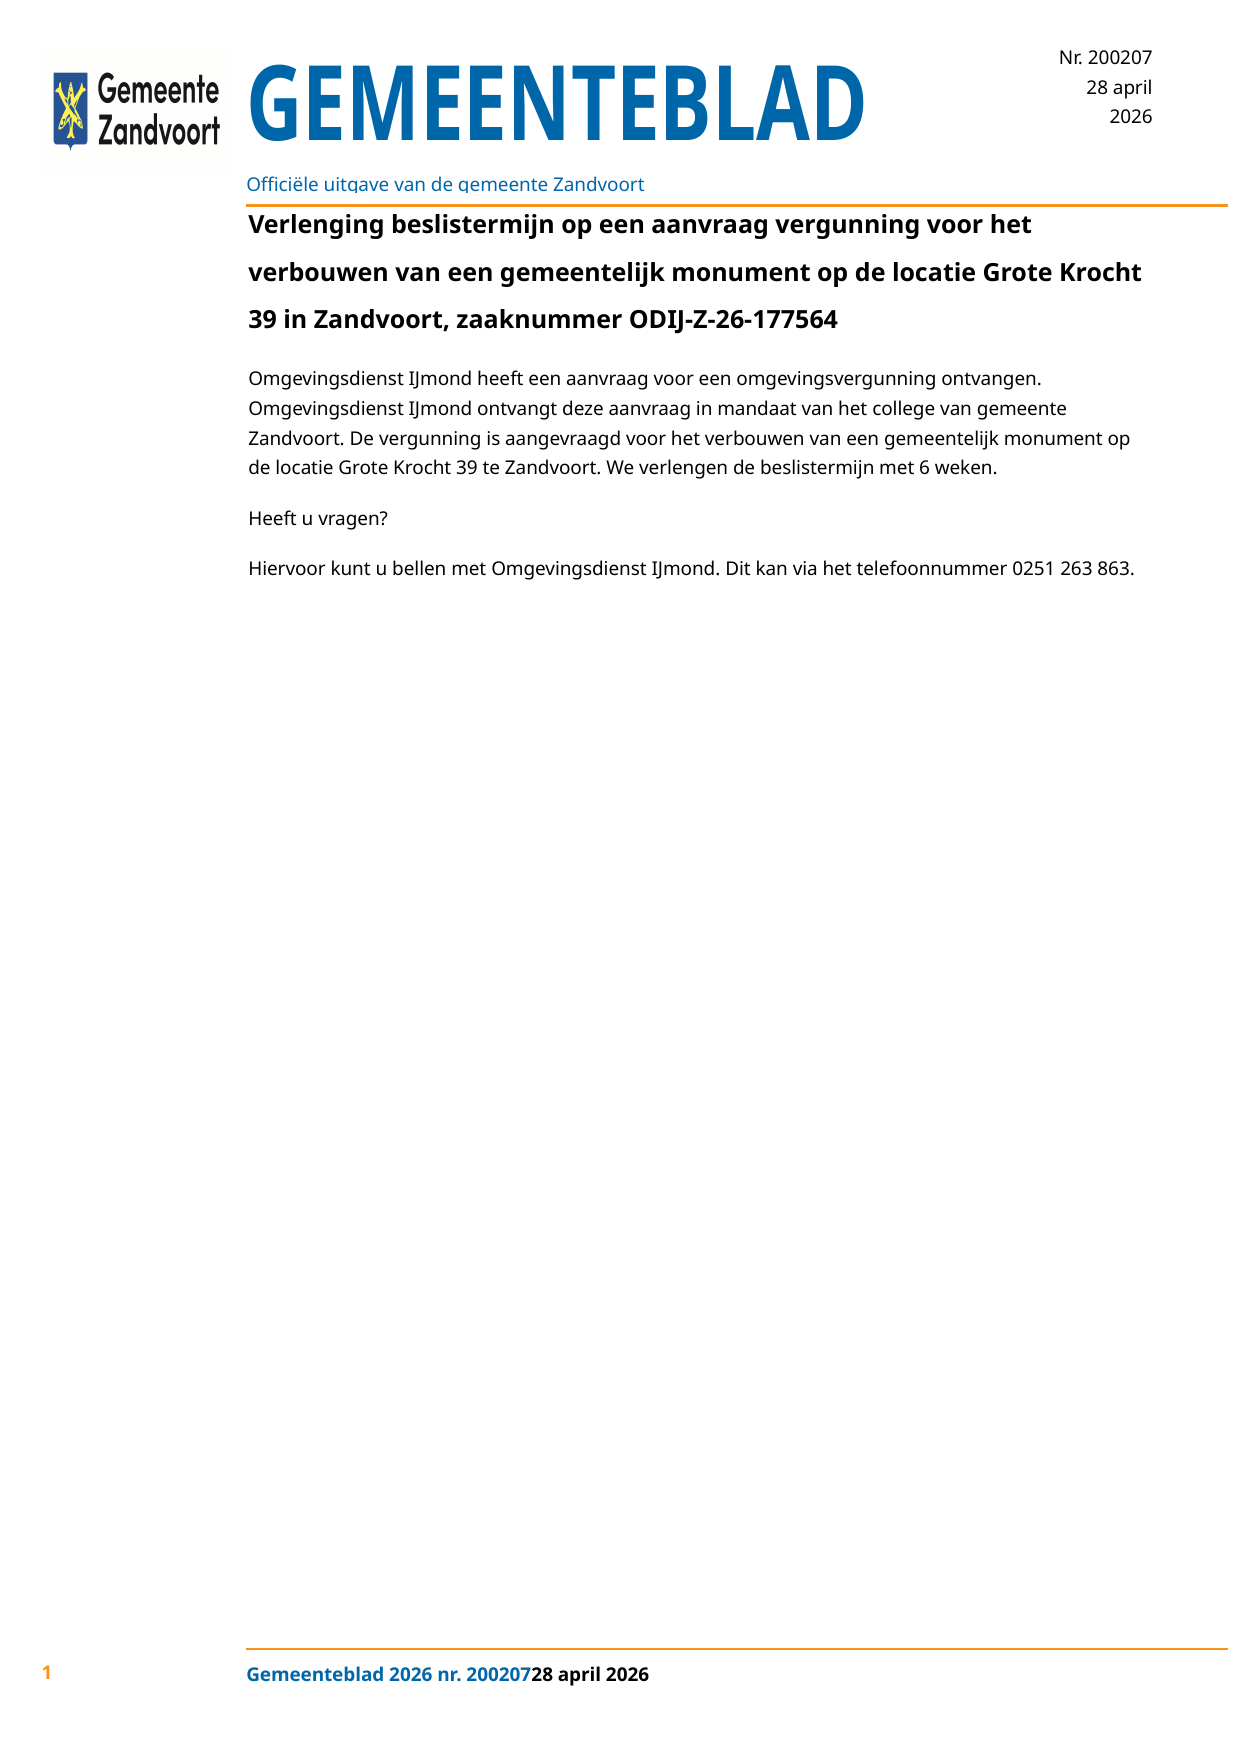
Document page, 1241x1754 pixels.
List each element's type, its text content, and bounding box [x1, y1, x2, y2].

text Verlenging beslistermijn op een aanvraag vergunning voor het verbouwen van een gemeentelijk monument op de locatie Grote Krocht 39 in Zandvoort, zaaknummer ODIJ-Z-26-177564 [248, 207, 1152, 336]
text Heeft u vragen? [248, 505, 1152, 530]
text Omgevingsdienst IJmond heeft een aanvraag voor een omgevingsvergunning ontvangen. Omgevingsdienst IJmond ontvangt deze aanvraag in mandaat van het college van gemeente Zandvoort. De vergunning is aangevraagd voor het verbouwen van een gemeentelijk monument op de locatie Grote Krocht 39 te Zandvoort. We verlengen de beslistermijn met 6 weken. [248, 366, 1152, 480]
picture [41, 47, 231, 172]
text Hiervoor kunt u bellen met Omgevingsdienst IJmond. Dit kan via het telefoonnummer 0251 263 863. [248, 555, 1152, 581]
